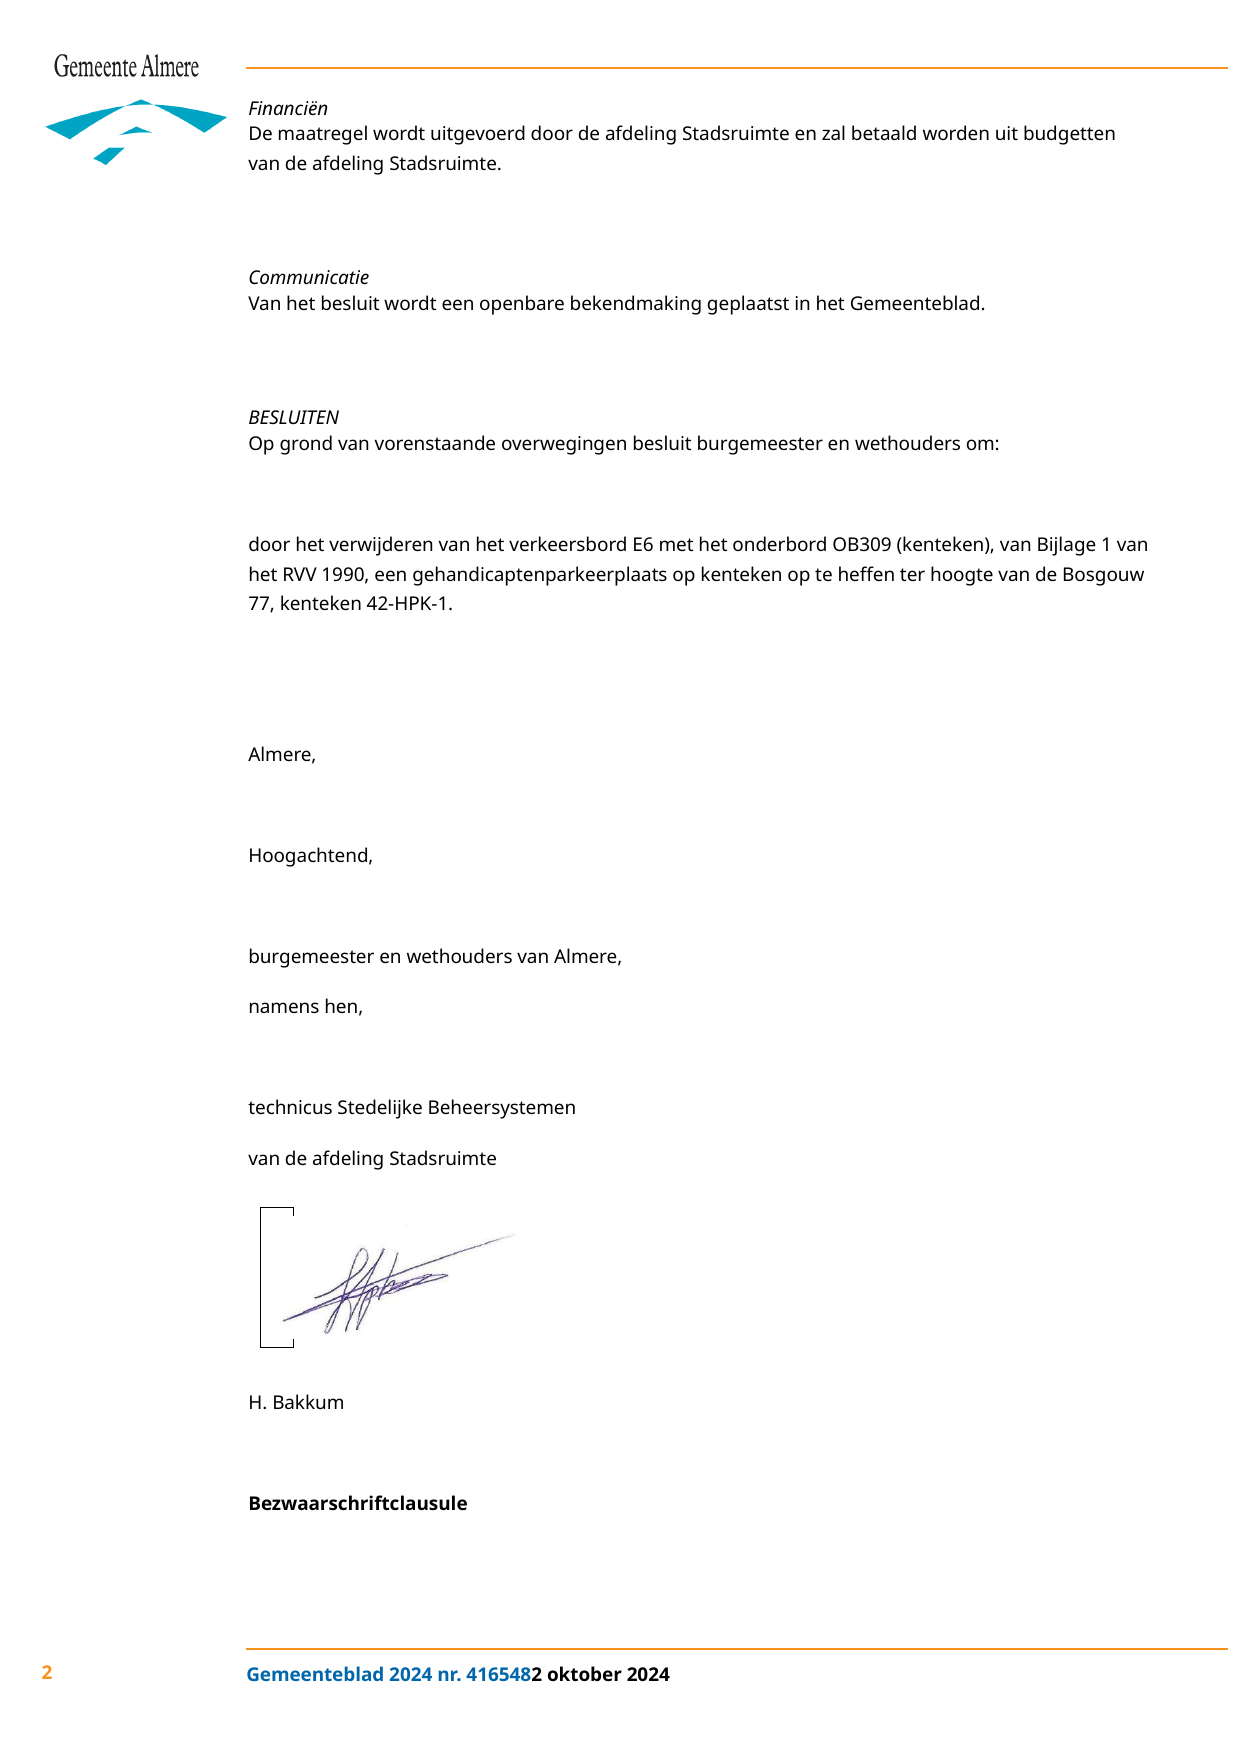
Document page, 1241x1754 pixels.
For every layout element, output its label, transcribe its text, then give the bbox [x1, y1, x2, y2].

text H. Bakkum [248, 1389, 1152, 1415]
picture [268, 1216, 521, 1339]
text door het verwijderen van het verkeersbord E6 met het onderbord OB309 (kenteken), van Bijlage 1 van het RVV 1990, een gehandicaptenparkeerplaats op kenteken op te heffen ter hoogte van de Bosgouw 77, kenteken 42-HPK-1. [248, 531, 1152, 616]
text namens hen, [248, 994, 1152, 1019]
text van de afdeling Stadsruimte [248, 1145, 1152, 1171]
text Hoogachtend, [248, 842, 1152, 868]
text burgemeester en wethouders van Almere, [248, 943, 1152, 969]
text Almere, [248, 742, 1152, 767]
text De maatregel wordt uitgevoerd door de afdeling Stadsruimte en zal betaald worden uit budgetten van de afdeling Stadsruimte. [248, 121, 1152, 176]
text technicus Stedelijke Beheersystemen [248, 1094, 1152, 1120]
text BESLUITEN [248, 404, 1152, 430]
text Van het besluit wordt een openbare bekendmaking geplaatst in het Gemeenteblad. [248, 290, 1152, 316]
text Op grond van vorenstaande overwegingen besluit burgemeester en wethouders om: [248, 430, 1152, 456]
text Communicatie [248, 264, 1152, 290]
picture [41, 47, 231, 172]
text Bezwaarschriftclausule [248, 1490, 1152, 1516]
text Financiën [248, 95, 1152, 121]
